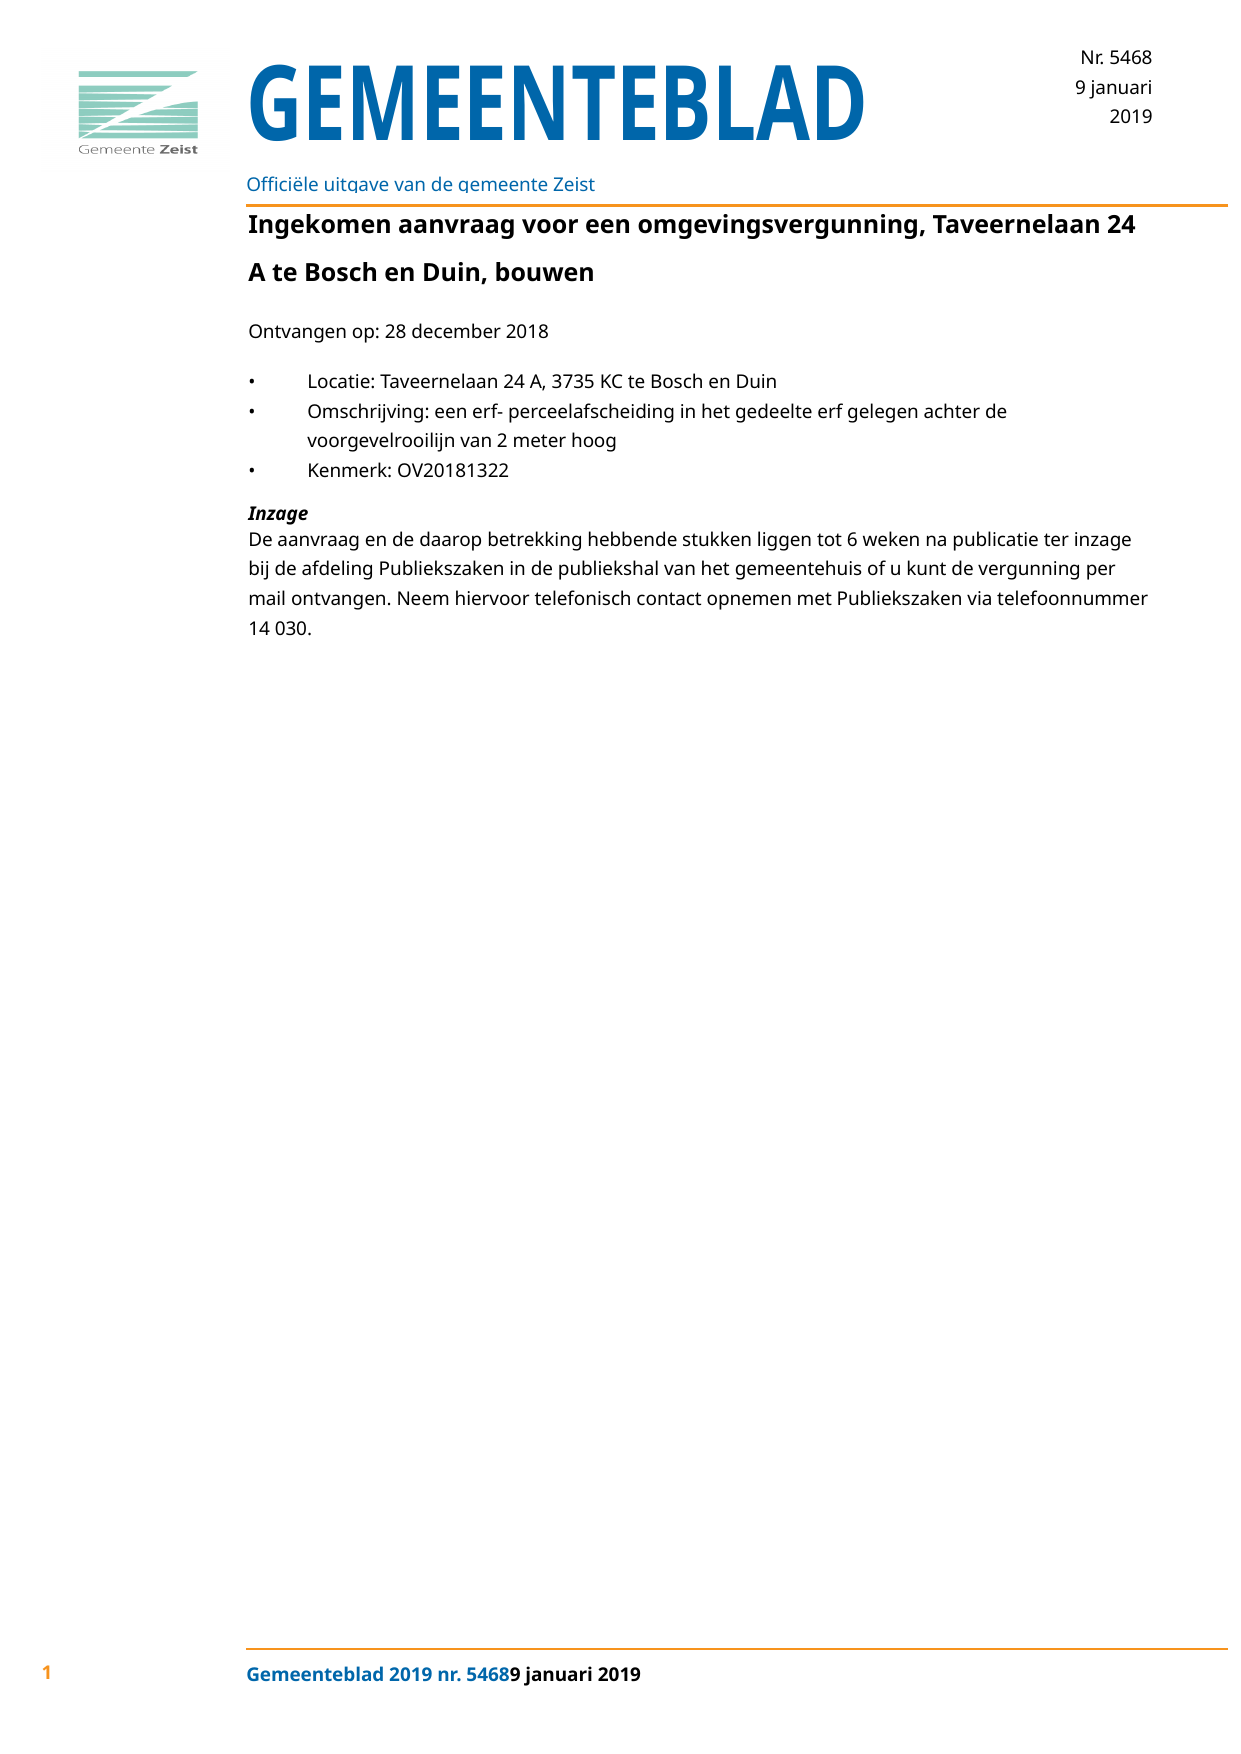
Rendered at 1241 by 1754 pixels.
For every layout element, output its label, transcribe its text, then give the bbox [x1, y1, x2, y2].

text Ingekomen aanvraag voor een omgevingsvergunning, Taveernelaan 24 A te Bosch en Duin, bouwen [248, 207, 1152, 288]
picture [41, 47, 231, 172]
list Locatie: Taveernelaan 24 A, 3735 KC te Bosch en Duin [248, 368, 1152, 394]
list Omschrijving: een erf- perceelafscheiding in het gedeelte erf gelegen achter de voorgevelrooilijn van 2 meter hoog [248, 398, 1152, 453]
text Ontvangen op: 28 december 2018 [248, 318, 1152, 344]
text De aanvraag en de daarop betrekking hebbende stukken liggen tot 6 weken na publicatie ter inzage bij de afdeling Publiekszaken in de publiekshal van het gemeentehuis of u kunt de vergunning per mail ontvangen. Neem hiervoor telefonisch contact opnemen met Publiekszaken via telefoonnummer 14 030. [248, 526, 1152, 640]
list Kenmerk: OV20181322 [248, 457, 1152, 483]
text Inzage [248, 500, 1152, 526]
